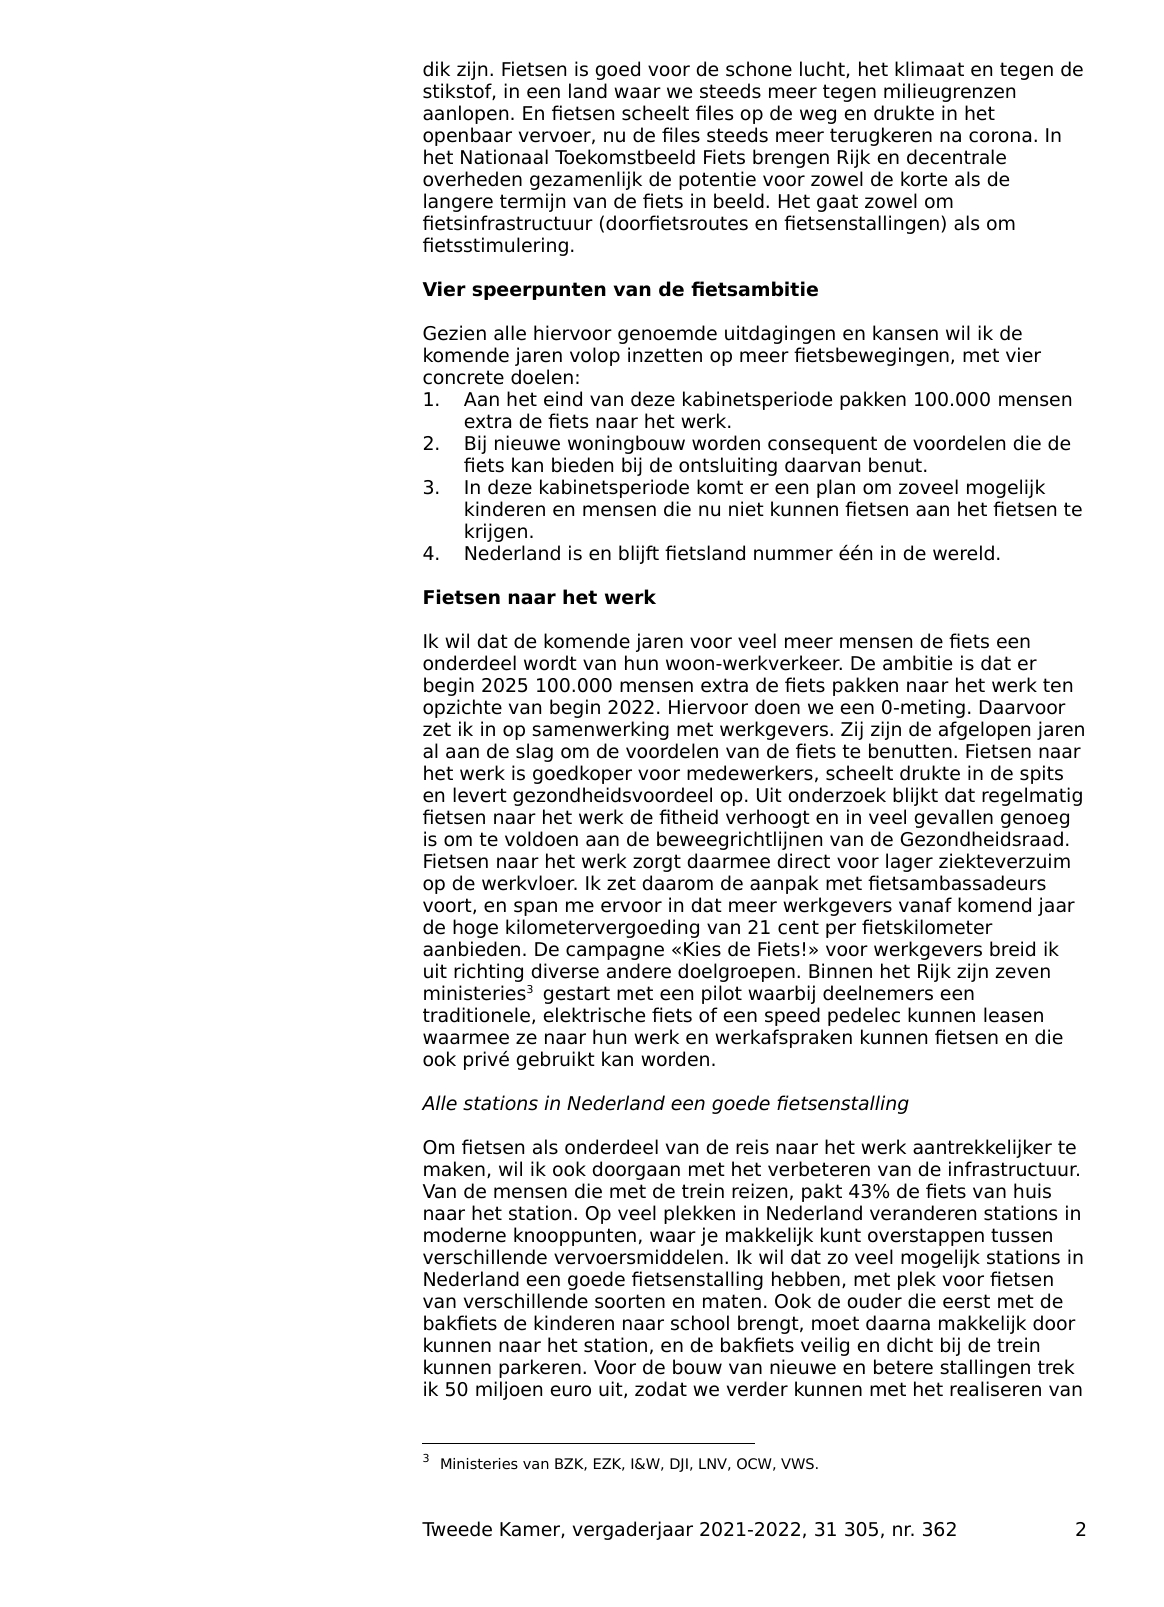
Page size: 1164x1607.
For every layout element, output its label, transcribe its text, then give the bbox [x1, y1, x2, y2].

text Gezien alle hiervoor genoemde uitdagingen en kansen wil ik de komende jaren volop inzetten op meer fietsbewegingen, met vier concrete doelen: [422, 323, 1087, 389]
text 2. Bij nieuwe woningbouw worden consequent de voordelen die de fiets kan bieden bij de ontsluiting daarvan benut. [422, 433, 1087, 477]
text Ik wil dat de komende jaren voor veel meer mensen de fiets een onderdeel wordt van hun woon-werkverkeer. De ambitie is dat er begin 2025 100.000 mensen extra de fiets pakken naar het werk ten opzichte van begin 2022. Hiervoor doen we een 0-meting. Daarvoor zet ik in op samenwerking met werkgevers. Zij zijn de afgelopen jaren al aan de slag om de voordelen van de fiets te benutten. Fietsen naar het werk is goedkoper voor medewerkers, scheelt drukte in de spits en levert gezondheidsvoordeel op. Uit onderzoek blijkt dat regelmatig fietsen naar het werk de fitheid verhoogt en in veel gevallen genoeg is om te voldoen aan de beweegrichtlijnen van de Gezondheidsraad. Fietsen naar het werk zorgt daarmee direct voor lager ziekteverzuim op de werkvloer. Ik zet daarom de aanpak met fietsambassadeurs voort, en span me ervoor in dat meer werkgevers vanaf komend jaar de hoge kilometervergoeding van 21 cent per fietskilometer aanbieden. De campagne «Kies de Fiets!» voor werkgevers breid ik uit richting diverse andere doelgroepen. Binnen het Rijk zijn zeven ministeries gestart met een pilot waarbij deelnemers een traditionele, elektrische fiets of een speed pedelec kunnen leasen waarmee ze naar hun werk en werkafspraken kunnen fietsen en die ook privé gebruikt kan worden. [422, 631, 1087, 1071]
text 1. Aan het eind van deze kabinetsperiode pakken 100.000 mensen extra de fiets naar het werk. [422, 389, 1087, 433]
subtitle Vier speerpunten van de fietsambitie [422, 279, 1087, 301]
text 4. Nederland is en blijft fietsland nummer één in de wereld. [422, 543, 1087, 565]
subtitle Fietsen naar het werk [422, 587, 1087, 609]
text 3. In deze kabinetsperiode komt er een plan om zoveel mogelijk kinderen en mensen die nu niet kunnen fietsen aan het fietsen te krijgen. [422, 477, 1087, 543]
text Ministeries van BZK, EZK, I&W, DJI, LNV, OCW, VWS. [422, 1452, 1087, 1474]
text Om fietsen als onderdeel van de reis naar het werk aantrekkelijker te maken, wil ik ook doorgaan met het verbeteren van de infrastructuur. Van de mensen die met de trein reizen, pakt 43% de fiets van huis naar het station. Op veel plekken in Nederland veranderen stations in moderne knooppunten, waar je makkelijk kunt overstappen tussen verschillende vervoersmiddelen. Ik wil dat zo veel mogelijk stations in Nederland een goede fietsenstalling hebben, met plek voor fietsen van verschillende soorten en maten. Ook de ouder die eerst met de bakfiets de kinderen naar school brengt, moet daarna makkelijk door kunnen naar het station, en de bakfiets veilig en dicht bij de trein kunnen parkeren. Voor de bouw van nieuwe en betere stallingen trek ik 50 miljoen euro uit, zodat we verder kunnen met het realiseren van [422, 1137, 1087, 1401]
text dik zijn. Fietsen is goed voor de schone lucht, het klimaat en tegen de stikstof, in een land waar we steeds meer tegen milieugrenzen aanlopen. En fietsen scheelt files op de weg en drukte in het openbaar vervoer, nu de files steeds meer terugkeren na corona. In het Nationaal Toekomstbeeld Fiets brengen Rijk en decentrale overheden gezamenlijk de potentie voor zowel de korte als de langere termijn van de fiets in beeld. Het gaat zowel om fietsinfrastructuur (doorfietsroutes en fietsenstallingen) als om fietsstimulering. [422, 59, 1087, 257]
subtitle Alle stations in Nederland een goede fietsenstalling [422, 1093, 1087, 1115]
